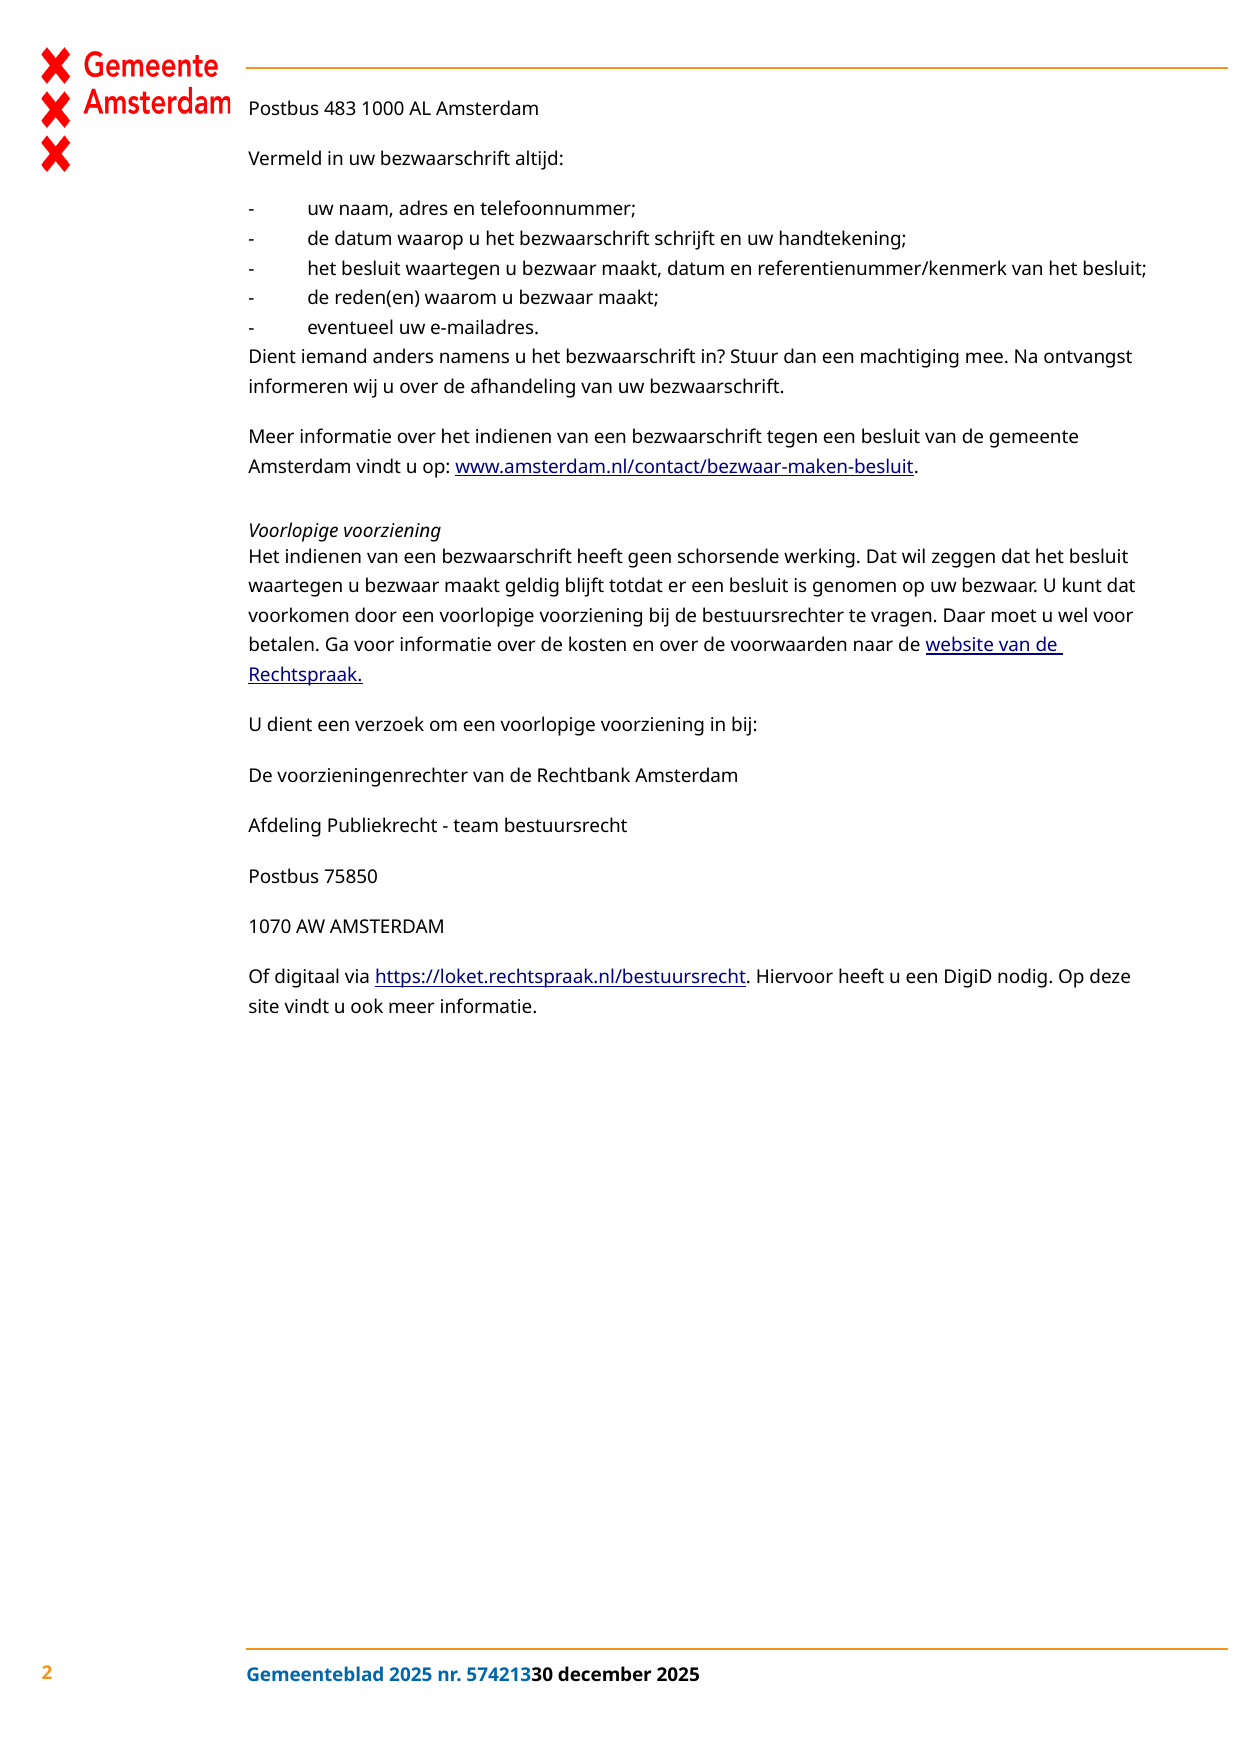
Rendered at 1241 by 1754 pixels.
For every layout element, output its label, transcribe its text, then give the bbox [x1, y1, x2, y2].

text De voorzieningenrechter van de Rechtbank Amsterdam [248, 762, 1152, 788]
list de reden(en) waarom u bezwaar maakt; [248, 284, 1152, 310]
list de datum waarop u het bezwaarschrift schrijft en uw handtekening; [248, 225, 1152, 251]
text Of digitaal via https://loket.rechtspraak.nl/bestuursrecht. Hiervoor heeft u een DigiD nodig. Op deze site vindt u ook meer informatie. [248, 964, 1152, 1019]
list uw naam, adres en telefoonnummer; [248, 196, 1152, 221]
list het besluit waartegen u bezwaar maakt, datum en referentienummer/kenmerk van het besluit; [248, 255, 1152, 281]
text Het indienen van een bezwaarschrift heeft geen schorsende werking. Dat wil zeggen dat het besluit waartegen u bezwaar maakt geldig blijft totdat er een besluit is genomen op uw bezwaar. U kunt dat voorkomen door een voorlopige voorziening bij de bestuursrechter te vragen. Daar moet u wel voor betalen. Ga voor informatie over de kosten en over de voorwaarden naar de website van de Rechtspraak. [248, 543, 1152, 687]
list eventueel uw e-mailadres. [248, 314, 1152, 340]
picture [41, 47, 231, 172]
text Vermeld in uw bezwaarschrift altijd: [248, 145, 1152, 171]
text Dient iemand anders namens u het bezwaarschrift in? Stuur dan een machtiging mee. Na ontvangst informeren wij u over de afhandeling van uw bezwaarschrift. [248, 343, 1152, 399]
text 1070 AW AMSTERDAM [248, 913, 1152, 939]
text Afdeling Publiekrecht - team bestuursrecht [248, 812, 1152, 838]
text Voorlopige voorziening [248, 517, 1152, 543]
text Postbus 75850 [248, 863, 1152, 888]
text Postbus 483 1000 AL Amsterdam [248, 95, 1152, 121]
text U dient een verzoek om een voorlopige voorziening in bij: [248, 712, 1152, 737]
text Meer informatie over het indienen van een bezwaarschrift tegen een besluit van de gemeente Amsterdam vindt u op: www.amsterdam.nl/contact/bezwaar-maken-besluit. [248, 423, 1152, 479]
